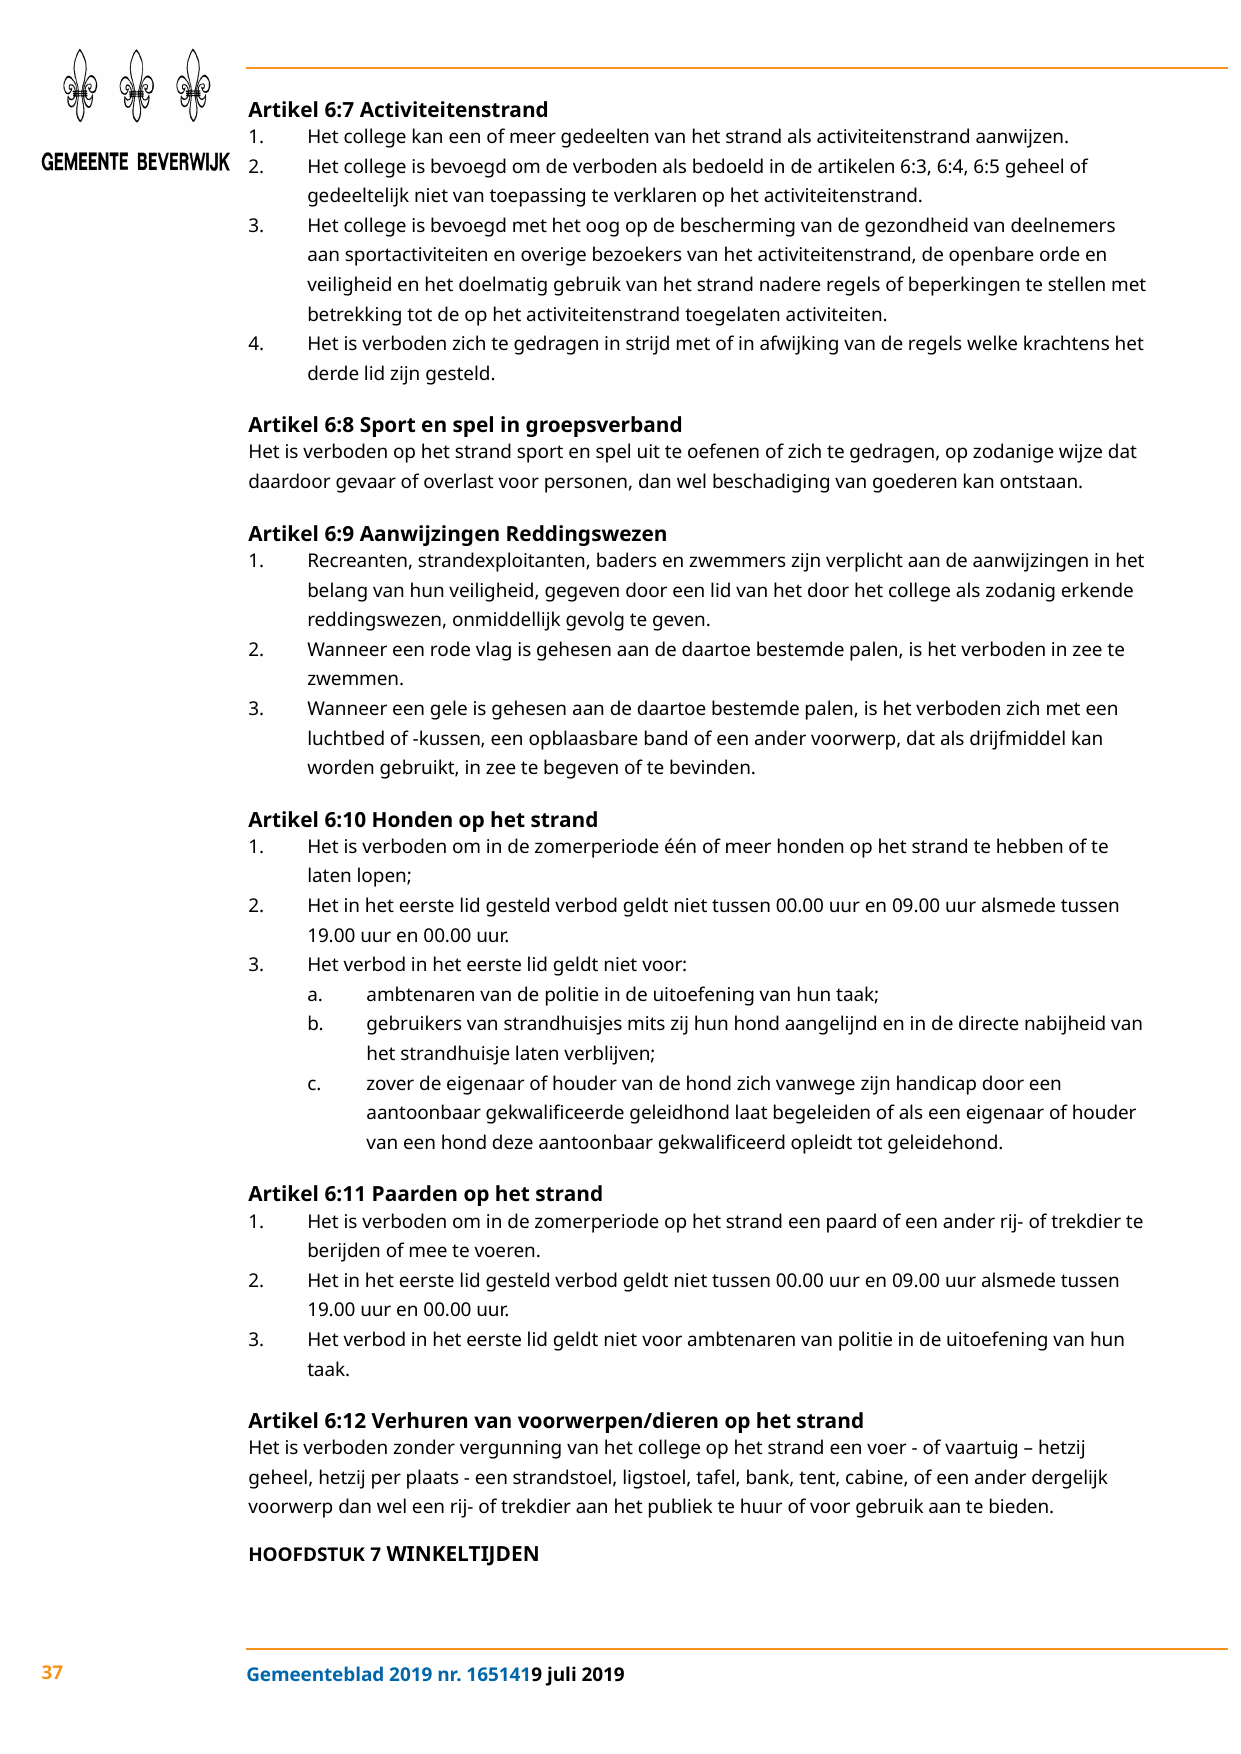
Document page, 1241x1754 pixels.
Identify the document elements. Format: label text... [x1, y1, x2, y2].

text Artikel 6:7 Activiteitenstrand [248, 95, 1152, 123]
picture [41, 47, 231, 172]
list Het college kan een of meer gedeelten van het strand als activiteitenstrand aanwijzen. [248, 123, 1152, 149]
list Het is verboden om in de zomerperiode één of meer honden op het strand te hebben of te laten lopen; [248, 833, 1152, 888]
list Het college is bevoegd om de verboden als bedoeld in de artikelen 6:3, 6:4, 6:5 geheel of gedeeltelijk niet van toepassing te verklaren op het activiteitenstrand. [248, 153, 1152, 208]
list Het verbod in het eerste lid geldt niet voor: [248, 951, 1152, 977]
text Het is verboden zonder vergunning van het college op het strand een voer - of vaartuig – hetzij geheel, hetzij per plaats - een strandstoel, ligstoel, tafel, bank, tent, cabine, of een ander dergelijk voorwerp dan wel een rij- of trekdier aan het publiek te huur of voor gebruik aan te bieden. [248, 1434, 1152, 1519]
list Het in het eerste lid gesteld verbod geldt niet tussen 00.00 uur en 09.00 uur alsmede tussen 19.00 uur en 00.00 uur. [248, 1267, 1152, 1322]
text Artikel 6:8 Sport en spel in groepsverband [248, 410, 1152, 439]
list zover de eigenaar of houder van de hond zich vanwege zijn handicap door een aantoonbaar gekwalificeerde geleidhond laat begeleiden of als een eigenaar of houder van een hond deze aantoonbaar gekwalificeerd opleidt tot geleidehond. [307, 1070, 1152, 1155]
list Wanneer een rode vlag is gehesen aan de daartoe bestemde palen, is het verboden in zee te zwemmen. [248, 636, 1152, 691]
list Recreanten, strandexploitanten, baders en zwemmers zijn verplicht aan de aanwijzingen in het belang van hun veiligheid, gegeven door een lid van het door het college als zodanig erkende reddingswezen, onmiddellijk gevolg te geven. [248, 547, 1152, 632]
text HOOFDSTUK 7 WINKELTIJDEN [248, 1539, 1152, 1568]
list Het verbod in het eerste lid geldt niet voor ambtenaren van politie in de uitoefening van hun taak. [248, 1326, 1152, 1381]
list Het is verboden zich te gedragen in strijd met of in afwijking van de regels welke krachtens het derde lid zijn gesteld. [248, 330, 1152, 386]
text Het is verboden op het strand sport en spel uit te oefenen of zich te gedragen, op zodanige wijze dat daardoor gevaar of overlast voor personen, dan wel beschadiging van goederen kan ontstaan. [248, 439, 1152, 494]
list gebruikers van strandhuisjes mits zij hun hond aangelijnd en in de directe nabijheid van het strandhuisje laten verblijven; [307, 1011, 1152, 1066]
text Artikel 6:12 Verhuren van voorwerpen/dieren op het strand [248, 1406, 1152, 1434]
text Artikel 6:10 Honden op het strand [248, 805, 1152, 833]
list Het college is bevoegd met het oog op de bescherming van de gezondheid van deelnemers aan sportactiviteiten en overige bezoekers van het activiteitenstrand, de openbare orde en veiligheid en het doelmatig gebruik van het strand nadere regels of beperkingen te stellen met betrekking tot de op het activiteitenstrand toegelaten activiteiten. [248, 212, 1152, 326]
text Artikel 6:9 Aanwijzingen Reddingswezen [248, 519, 1152, 547]
list Wanneer een gele is gehesen aan de daartoe bestemde palen, is het verboden zich met een luchtbed of -kussen, een opblaasbare band of een ander voorwerp, dat als drijfmiddel kan worden gebruikt, in zee te begeven of te bevinden. [248, 695, 1152, 780]
list Het is verboden om in de zomerperiode op het strand een paard of een ander rij- of trekdier te berijden of mee te voeren. [248, 1208, 1152, 1263]
list ambtenaren van de politie in de uitoefening van hun taak; [307, 981, 1152, 1007]
text Artikel 6:11 Paarden op het strand [248, 1179, 1152, 1208]
list Het in het eerste lid gesteld verbod geldt niet tussen 00.00 uur en 09.00 uur alsmede tussen 19.00 uur en 00.00 uur. [248, 892, 1152, 948]
